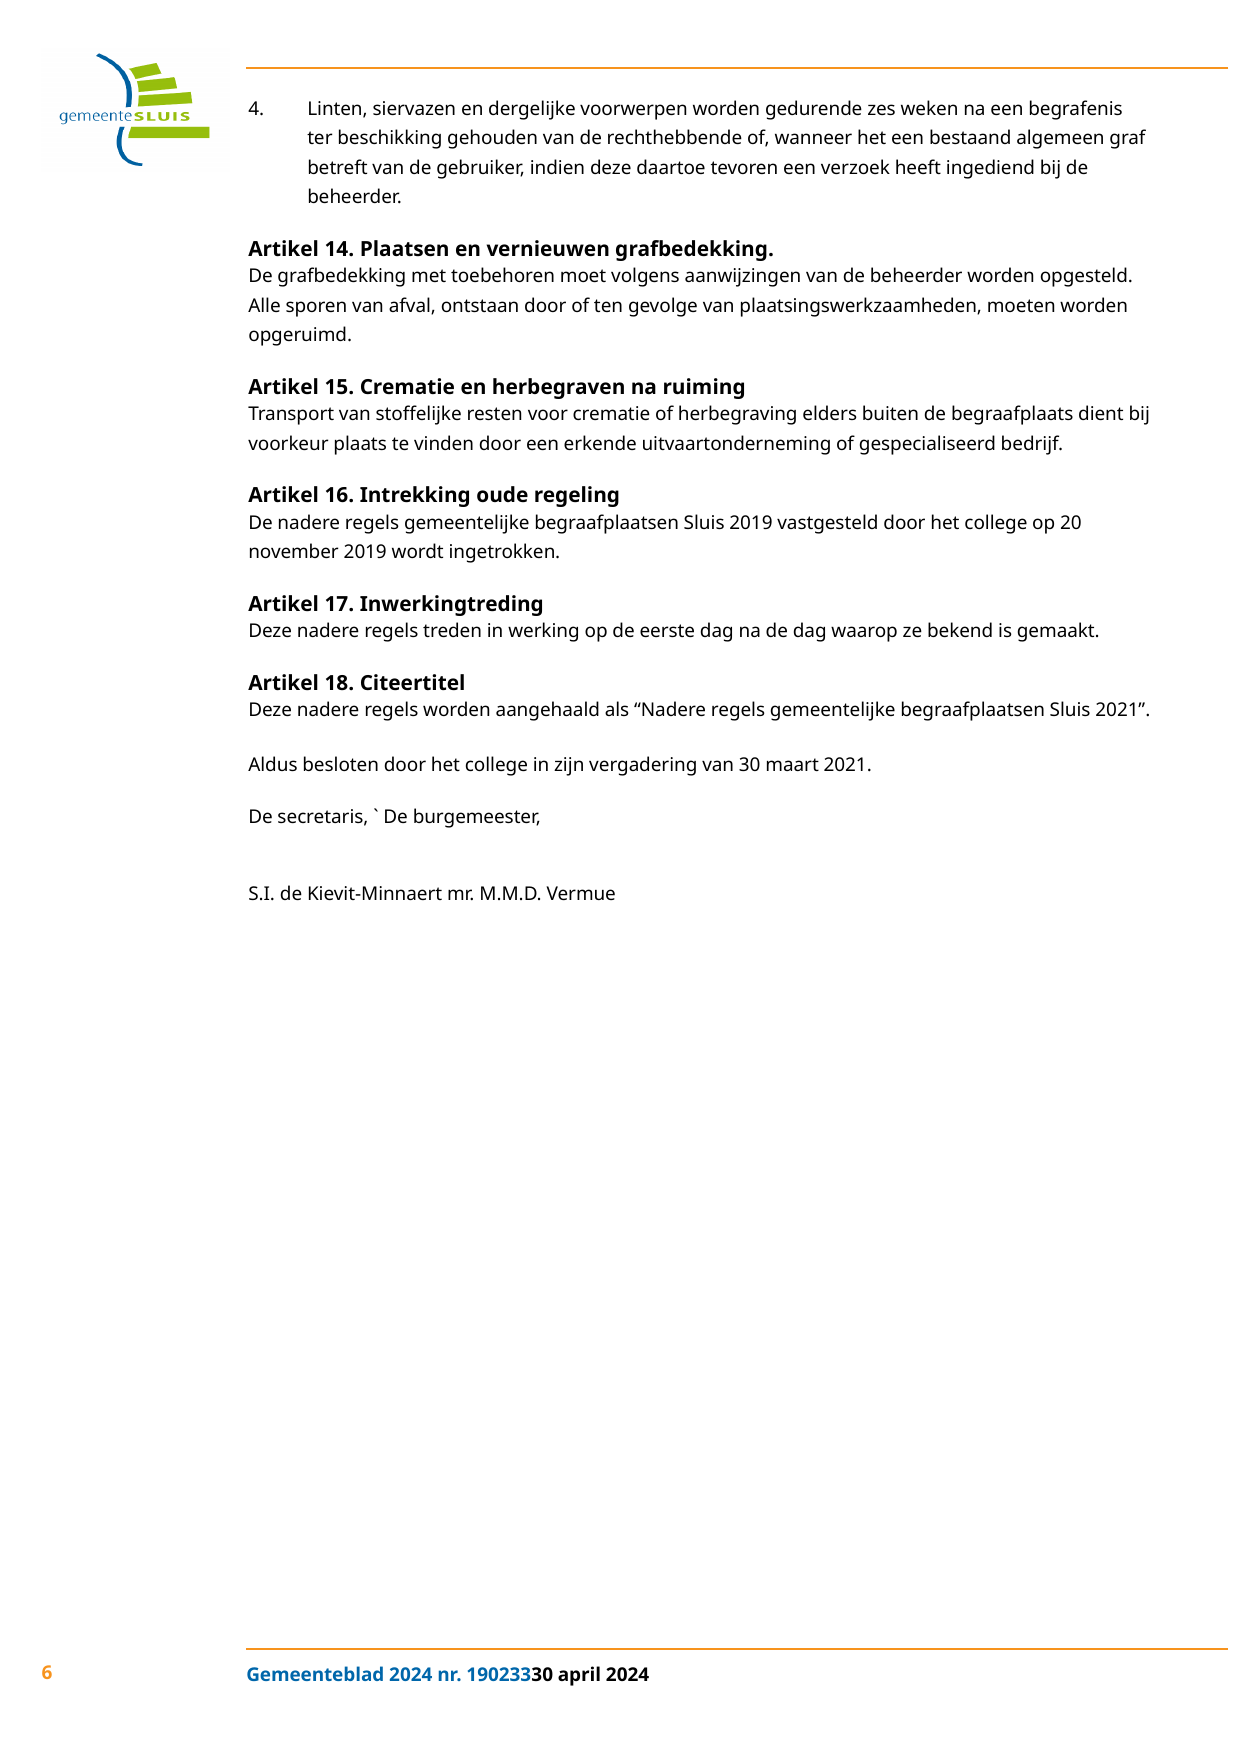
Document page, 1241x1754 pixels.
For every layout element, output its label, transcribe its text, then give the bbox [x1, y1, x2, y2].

text Transport van stoffelijke resten voor crematie of herbegraving elders buiten de begraafplaats dient bij voorkeur plaats te vinden door een erkende uitvaartonderneming of gespecialiseerd bedrijf. [248, 400, 1152, 456]
text Deze nadere regels treden in werking op de eerste dag na de dag waarop ze bekend is gemaakt. [248, 617, 1152, 643]
text Deze nadere regels worden aangehaald als “Nadere regels gemeentelijke begraafplaatsen Sluis 2021”. [248, 696, 1152, 722]
text Artikel 16. Intrekking oude regeling [248, 480, 1152, 509]
list Linten, siervazen en dergelijke voorwerpen worden gedurende zes weken na een begrafenis ter beschikking gehouden van de rechthebbende of, wanneer het een bestaand algemeen graf betreft van de gebruiker, indien deze daartoe tevoren een verzoek heeft ingediend bij de beheerder. [248, 95, 1152, 209]
text Artikel 15. Crematie en herbegraven na ruiming [248, 372, 1152, 400]
text Aldus besloten door het college in zijn vergadering van 30 maart 2021. [248, 751, 1152, 777]
text De secretaris, ` De burgemeester, [248, 803, 1152, 829]
text Artikel 17. Inwerkingtreding [248, 589, 1152, 617]
text De grafbedekking met toebehoren moet volgens aanwijzingen van de beheerder worden opgesteld. Alle sporen van afval, ontstaan door of ten gevolge van plaatsingswerkzaamheden, moeten worden opgeruimd. [248, 262, 1152, 347]
text Artikel 14. Plaatsen en vernieuwen grafbedekking. [248, 234, 1152, 262]
text Artikel 18. Citeertitel [248, 668, 1152, 696]
picture [41, 47, 231, 172]
text De nadere regels gemeentelijke begraafplaatsen Sluis 2019 vastgesteld door het college op 20 november 2019 wordt ingetrokken. [248, 509, 1152, 564]
text S.I. de Kievit-Minnaert mr. M.M.D. Vermue [248, 880, 1152, 906]
